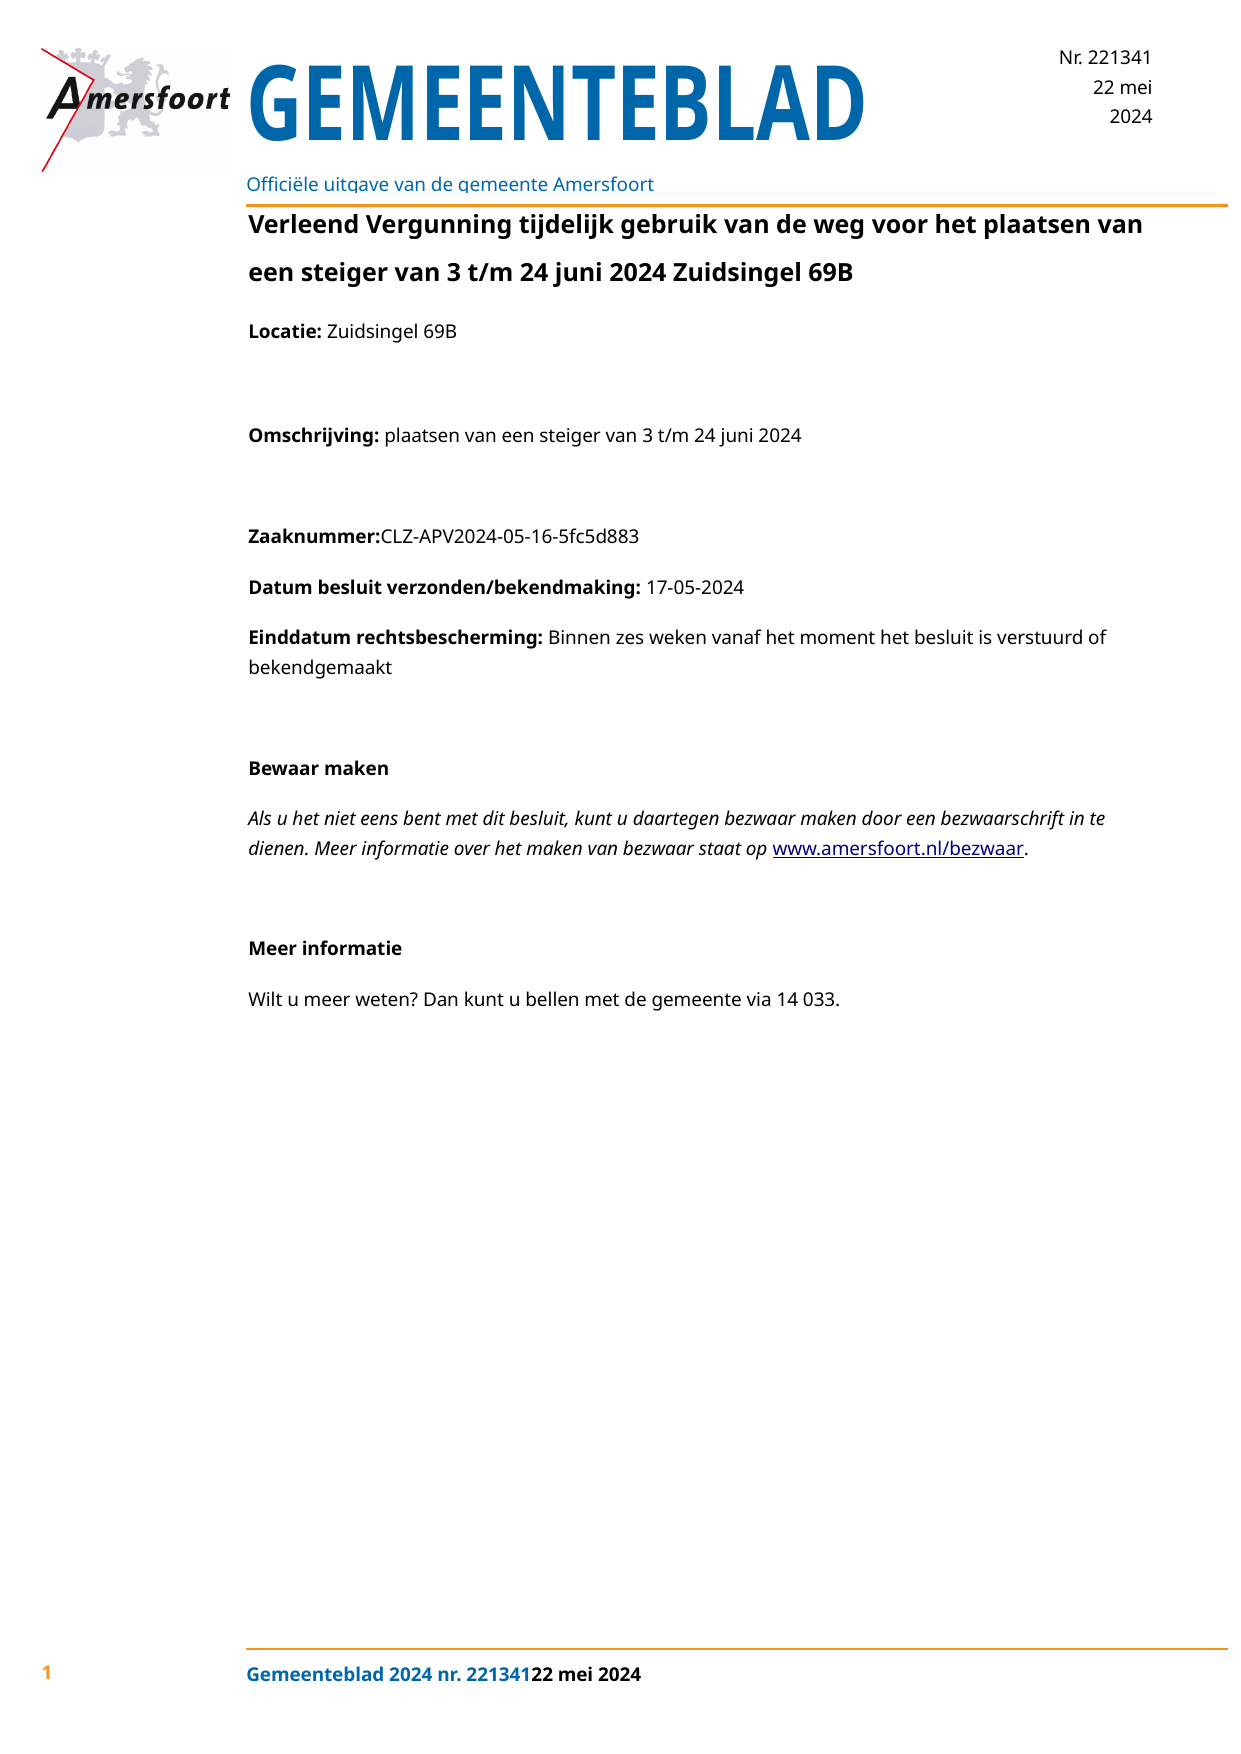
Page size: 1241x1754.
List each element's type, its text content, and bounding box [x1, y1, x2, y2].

picture [41, 47, 231, 172]
text Wilt u meer weten? Dan kunt u bellen met de gemeente via 14 033. [248, 986, 1152, 1012]
text Bewaar maken [248, 755, 1152, 781]
text Verleend Vergunning tijdelijk gebruik van de weg voor het plaatsen van een steiger van 3 t/m 24 juni 2024 Zuidsingel 69B [248, 207, 1152, 288]
text Meer informatie [248, 936, 1152, 961]
text Zaaknummer:CLZ-APV2024-05-16-5fc5d883 [248, 523, 1152, 549]
text Locatie: Zuidsingel 69B [248, 318, 1152, 344]
text ﻿Omschrijving: plaatsen van een steiger van 3 t/m 24 juni 2024 [248, 419, 1152, 448]
text Einddatum rechtsbescherming: Binnen zes weken vanaf het moment het besluit is verstuurd of bekendgemaakt [248, 624, 1152, 680]
text Als u het niet eens bent met dit besluit, kunt u daartegen bezwaar maken door een bezwaarschrift in te dienen. Meer informatie over het maken van bezwaar staat op www.amersfoort.nl/bezwaar. [248, 805, 1152, 861]
text Datum besluit verzonden/bekendmaking: 17-05-2024 [248, 574, 1152, 600]
